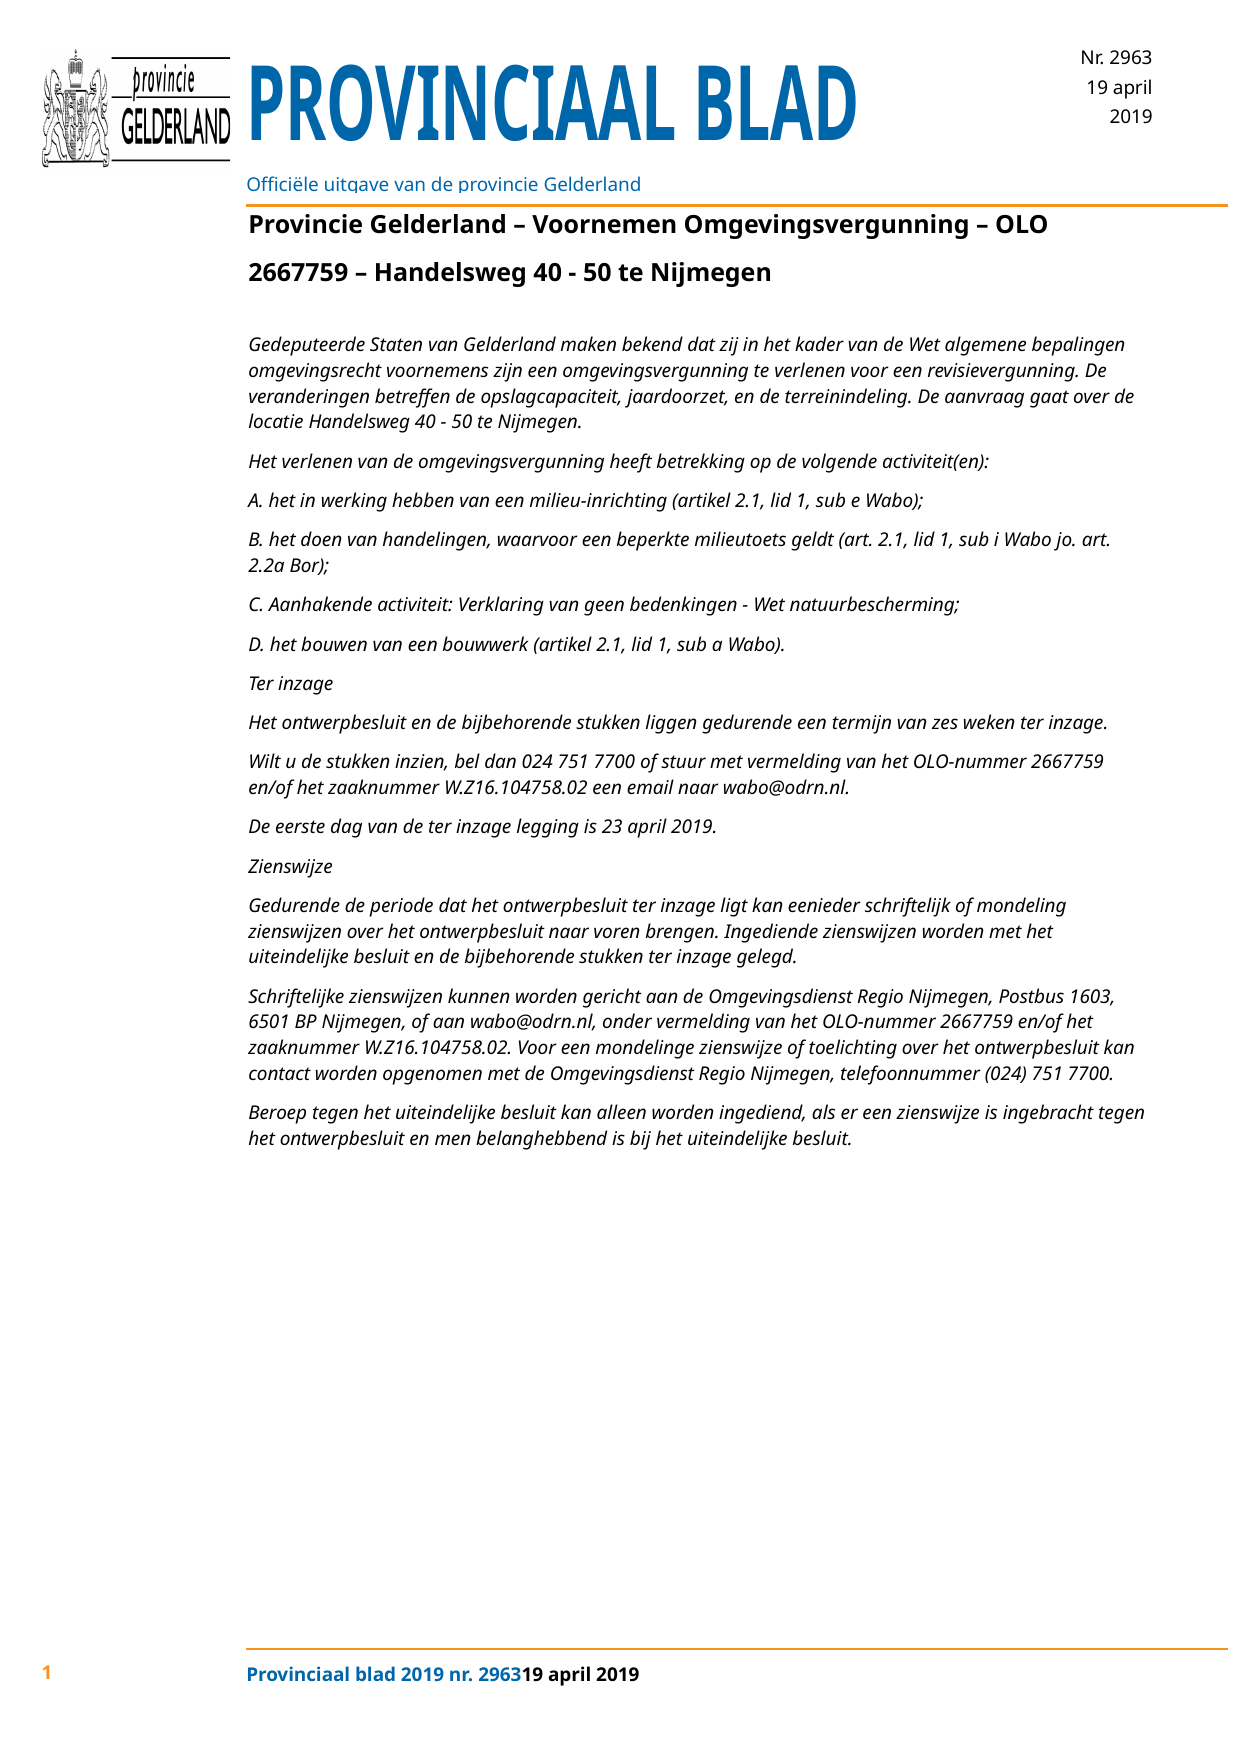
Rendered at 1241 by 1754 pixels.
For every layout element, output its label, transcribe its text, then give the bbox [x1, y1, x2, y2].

text Het verlenen van de omgevingsvergunning heeft betrekking op de volgende activiteit(en): [248, 448, 1152, 474]
text Ter inzage [248, 670, 1152, 696]
text Het ontwerpbesluit en de bijbehorende stukken liggen gedurende een termijn van zes weken ter inzage. [248, 709, 1152, 735]
picture [41, 47, 231, 172]
text Beroep tegen het uiteindelijke besluit kan alleen worden ingediend, als er een zienswijze is ingebracht tegen het ontwerpbesluit en men belanghebbend is bij het uiteindelijke besluit. [248, 1099, 1152, 1151]
text Provincie Gelderland – Voornemen Omgevingsvergunning – OLO 2667759 – Handelsweg 40 - 50 te Nijmegen [248, 207, 1152, 288]
text B. het doen van handelingen, waarvoor een beperkte milieutoets geldt (art. 2.1, lid 1, sub i Wabo jo. art. 2.2a Bor); [248, 526, 1152, 578]
text Gedurende de periode dat het ontwerpbesluit ter inzage ligt kan eenieder schriftelijk of mondeling zienswijzen over het ontwerpbesluit naar voren brengen. Ingediende zienswijzen worden met het uiteindelijke besluit en de bijbehorende stukken ter inzage gelegd. [248, 892, 1152, 969]
text Schriftelijke zienswijzen kunnen worden gericht aan de Omgevingsdienst Regio Nijmegen, Postbus 1603, 6501 BP Nijmegen, of aan wabo@odrn.nl, onder vermelding van het OLO-nummer 2667759 en/of het zaaknummer W.Z16.104758.02. Voor een mondelinge zienswijze of toelichting over het ontwerpbesluit kan contact worden opgenomen met de Omgevingsdienst Regio Nijmegen, telefoonnummer (024) 751 7700. [248, 983, 1152, 1086]
text Gedeputeerde Staten van Gelderland maken bekend dat zij in het kader van de Wet algemene bepalingen omgevingsrecht voornemens zijn een omgevingsvergunning te verlenen voor een revisievergunning. De veranderingen betreffen de opslagcapaciteit, jaardoorzet, en de terreinindeling. De aanvraag gaat over de locatie Handelsweg 40 - 50 te Nijmegen. [248, 331, 1152, 434]
text C. Aanhakende activiteit: Verklaring van geen bedenkingen - Wet natuurbescherming; [248, 591, 1152, 617]
text Wilt u de stukken inzien, bel dan 024 751 7700 of stuur met vermelding van het OLO-nummer 2667759 en/of het zaaknummer W.Z16.104758.02 een email naar wabo@odrn.nl. [248, 748, 1152, 800]
text A. het in werking hebben van een milieu-inrichting (artikel 2.1, lid 1, sub e Wabo); [248, 487, 1152, 513]
text D. het bouwen van een bouwwerk (artikel 2.1, lid 1, sub a Wabo). [248, 631, 1152, 656]
text De eerste dag van de ter inzage legging is 23 april 2019. [248, 813, 1152, 839]
text Zienswijze [248, 853, 1152, 878]
